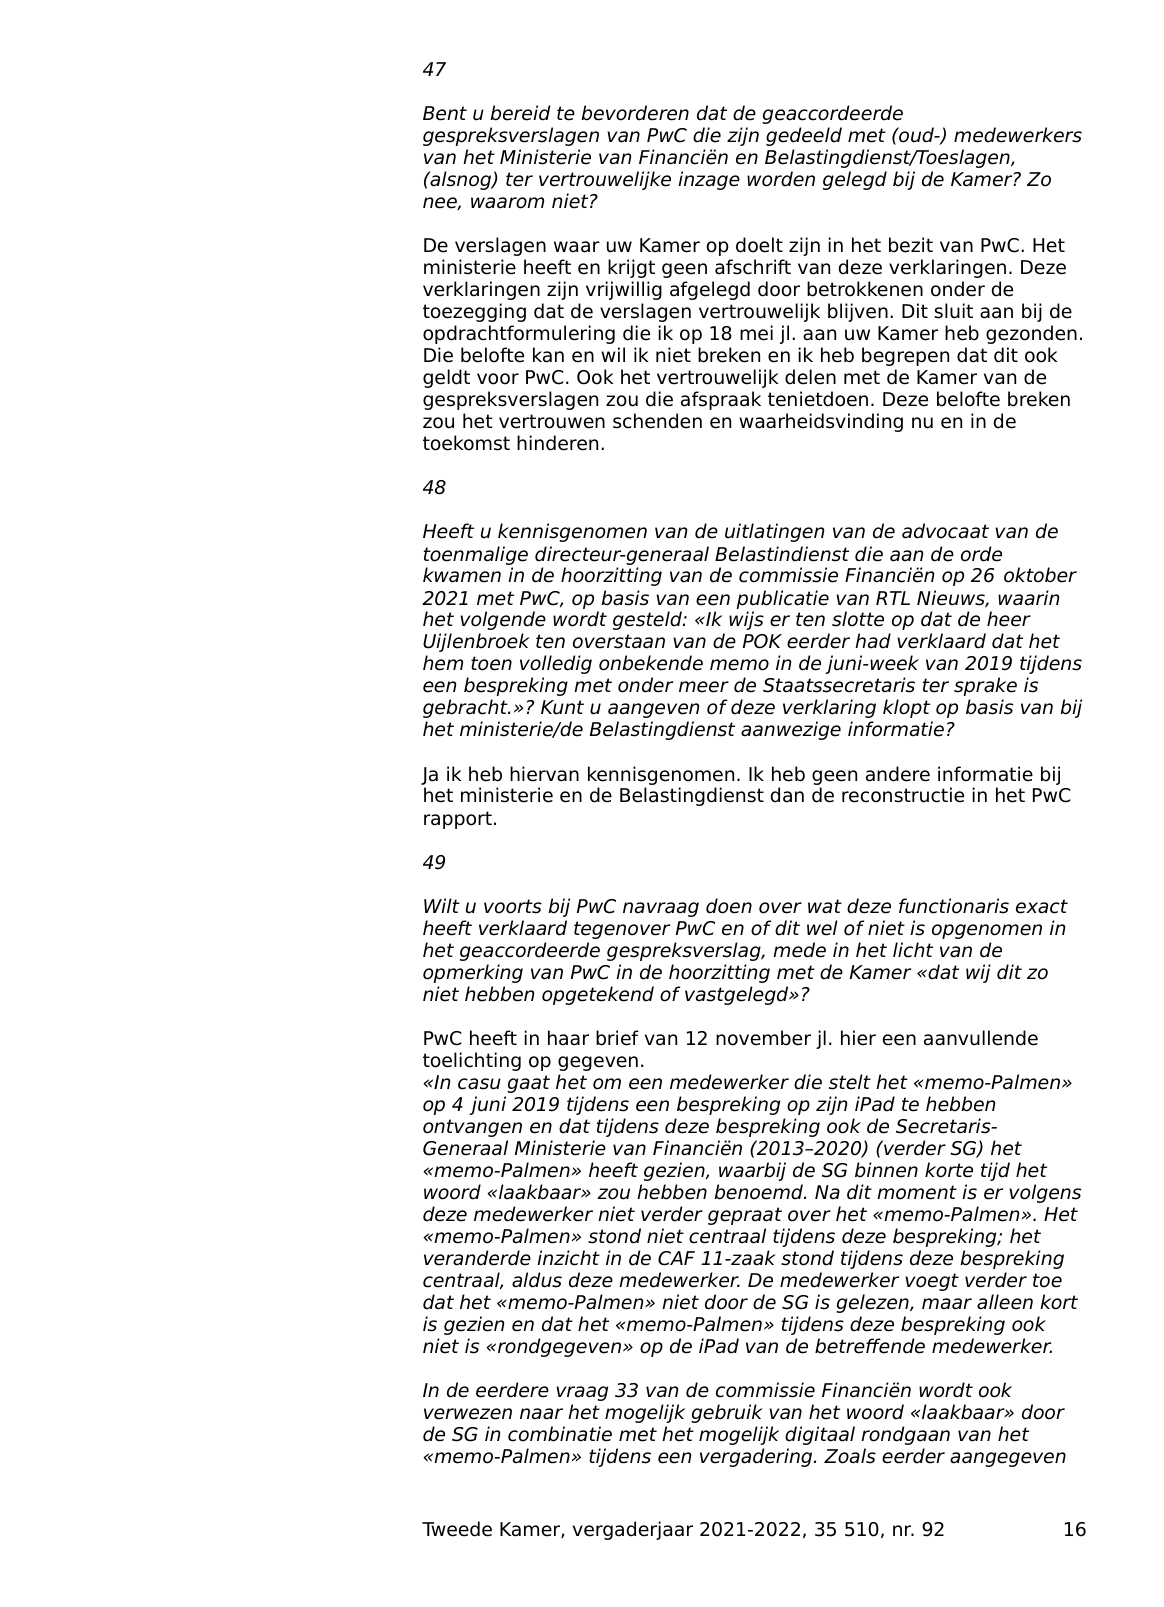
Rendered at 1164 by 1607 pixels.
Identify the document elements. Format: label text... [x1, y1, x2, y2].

subtitle 49 [422, 852, 1087, 873]
text Ja ik heb hiervan kennisgenomen. Ik heb geen andere informatie bij het ministerie en de Belastingdienst dan de reconstructie in het PwC rapport. [422, 763, 1087, 829]
text Heeft u kennisgenomen van de uitlatingen van de advocaat van de toenmalige directeur-generaal Belastindienst die aan de orde kwamen in de hoorzitting van de commissie Financiën op 26 oktober 2021 met PwC, op basis van een publicatie van RTL Nieuws, waarin het volgende wordt gesteld: «Ik wijs er ten slotte op dat de heer Uijlenbroek ten overstaan van de POK eerder had verklaard dat het hem toen volledig onbekende memo in de juni-week van 2019 tijdens een bespreking met onder meer de Staatssecretaris ter sprake is gebracht.»? Kunt u aangeven of deze verklaring klopt op basis van bij het ministerie/de Belastingdienst aanwezige informatie? [422, 521, 1087, 741]
text Wilt u voorts bij PwC navraag doen over wat deze functionaris exact heeft verklaard tegenover PwC en of dit wel of niet is opgenomen in het geaccordeerde gespreksverslag, mede in het licht van de opmerking van PwC in de hoorzitting met de Kamer «dat wij dit zo niet hebben opgetekend of vastgelegd»? [422, 896, 1087, 1006]
text «In casu gaat het om een medewerker die stelt het «memo-Palmen» op 4 juni 2019 tijdens een bespreking op zijn iPad te hebben ontvangen en dat tijdens deze bespreking ook de Secretaris- Generaal Ministerie van Financiën (2013–2020) (verder SG) het «memo-Palmen» heeft gezien, waarbij de SG binnen korte tijd het woord «laakbaar» zou hebben benoemd. Na dit moment is er volgens deze medewerker niet verder gepraat over het «memo-Palmen». Het «memo-Palmen» stond niet centraal tijdens deze bespreking; het veranderde inzicht in de CAF 11-zaak stond tijdens deze bespreking centraal, aldus deze medewerker. De medewerker voegt verder toe dat het «memo-Palmen» niet door de SG is gelezen, maar alleen kort is gezien en dat het «memo-Palmen» tijdens deze bespreking ook niet is «rondgegeven» op de iPad van de betreffende medewerker. [422, 1072, 1087, 1357]
text Bent u bereid te bevorderen dat de geaccordeerde gespreksverslagen van PwC die zijn gedeeld met (oud-) medewerkers van het Ministerie van Financiën en Belastingdienst/Toeslagen, (alsnog) ter vertrouwelijke inzage worden gelegd bij de Kamer? Zo nee, waarom niet? [422, 103, 1087, 213]
text PwC heeft in haar brief van 12 november jl. hier een aanvullende toelichting op gegeven. [422, 1028, 1087, 1072]
text De verslagen waar uw Kamer op doelt zijn in het bezit van PwC. Het ministerie heeft en krijgt geen afschrift van deze verklaringen. Deze verklaringen zijn vrijwillig afgelegd door betrokkenen onder de toezegging dat de verslagen vertrouwelijk blijven. Dit sluit aan bij de opdrachtformulering die ik op 18 mei jl. aan uw Kamer heb gezonden. Die belofte kan en wil ik niet breken en ik heb begrepen dat dit ook geldt voor PwC. Ook het vertrouwelijk delen met de Kamer van de gespreksverslagen zou die afspraak tenietdoen. Deze belofte breken zou het vertrouwen schenden en waarheidsvinding nu en in de toekomst hinderen. [422, 235, 1087, 455]
text In de eerdere vraag 33 van de commissie Financiën wordt ook verwezen naar het mogelijk gebruik van het woord «laakbaar» door de SG in combinatie met het mogelijk digitaal rondgaan van het «memo-Palmen» tijdens een vergadering. Zoals eerder aangegeven [422, 1380, 1087, 1468]
subtitle 47 [422, 59, 1087, 81]
subtitle 48 [422, 477, 1087, 499]
